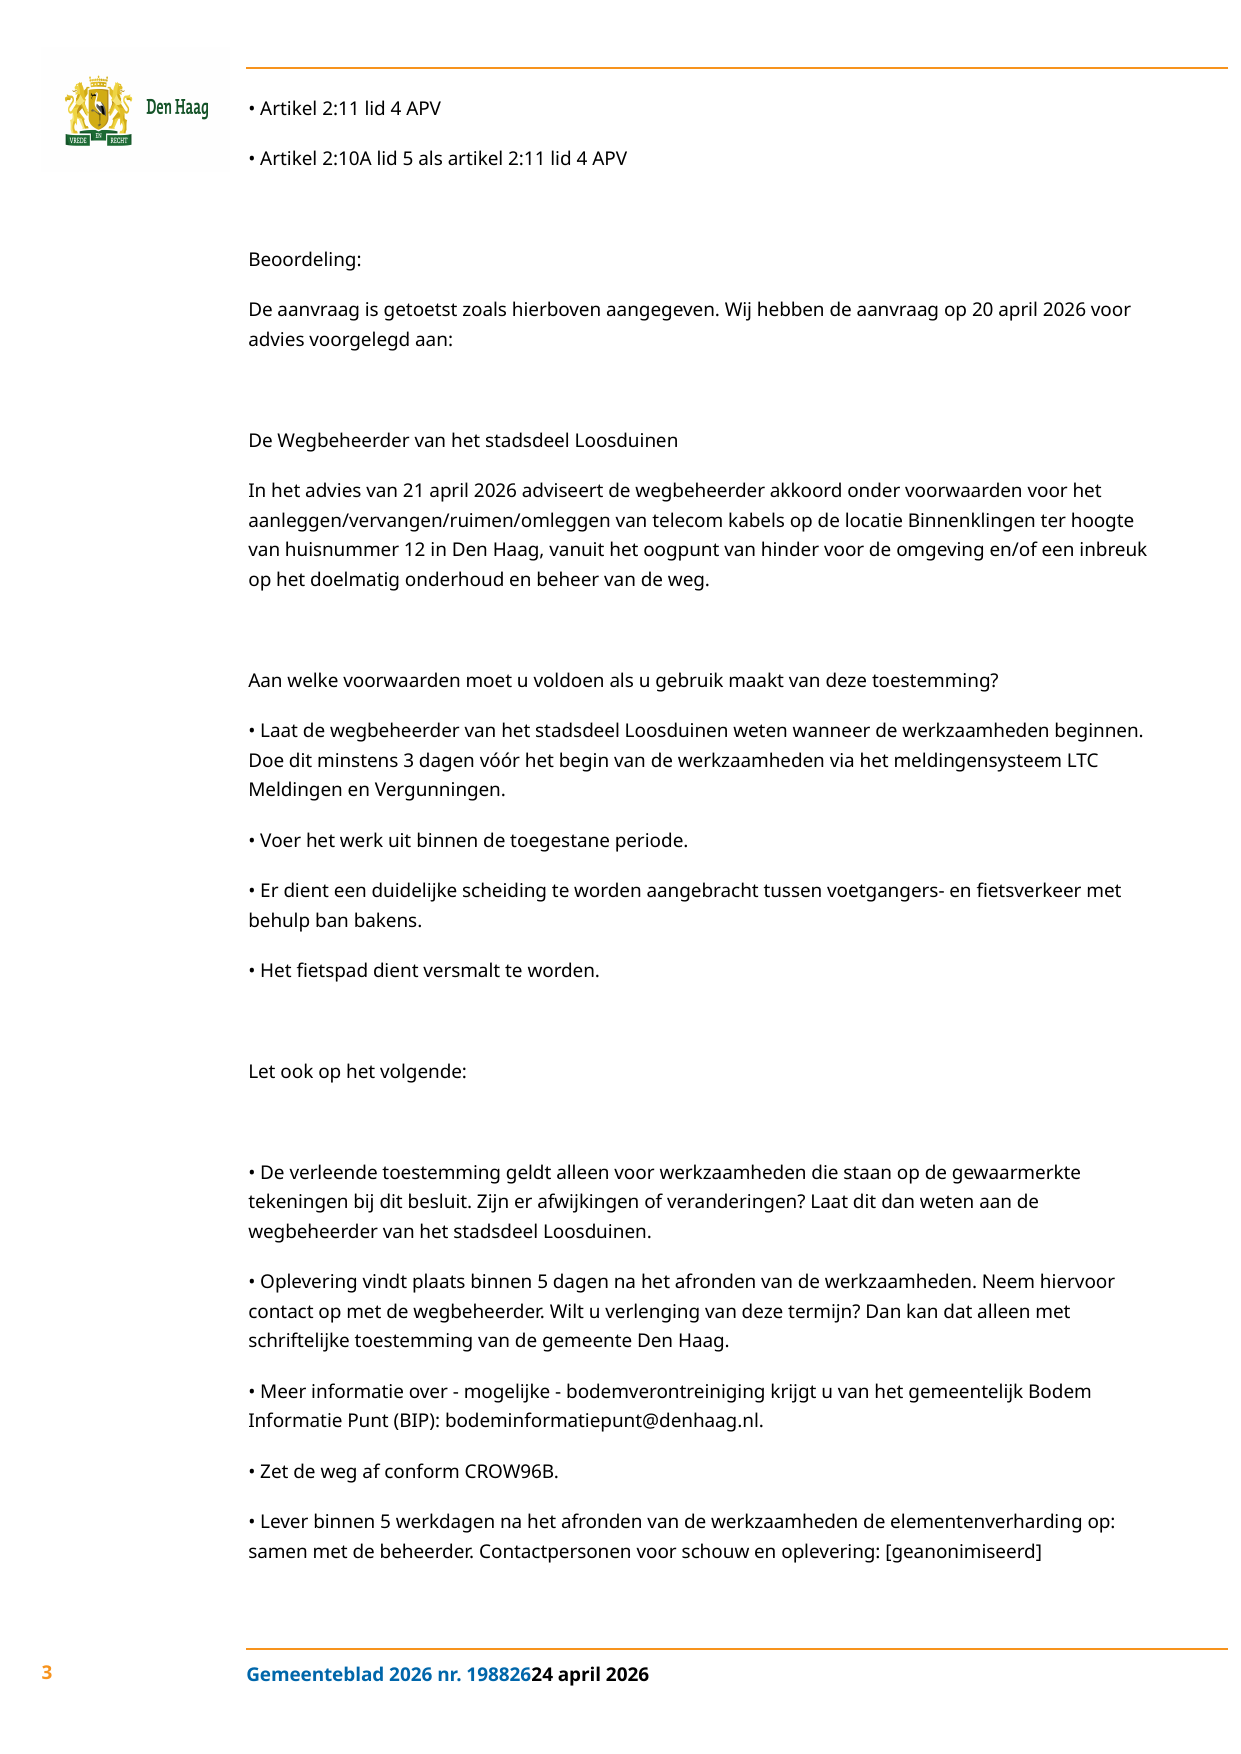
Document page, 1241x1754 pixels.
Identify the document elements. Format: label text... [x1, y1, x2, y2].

text • Voer het werk uit binnen de toegestane periode. [248, 827, 1152, 853]
text • Er dient een duidelijke scheiding te worden aangebracht tussen voetgangers- en fietsverkeer met behulp ban bakens. [248, 877, 1152, 933]
text • Artikel 2:11 lid 4 APV [248, 95, 1152, 121]
text Aan welke voorwaarden moet u voldoen als u gebruik maakt van deze toestemming? [248, 667, 1152, 693]
text • De verleende toestemming geldt alleen voor werkzaamheden die staan op de gewaarmerkte tekeningen bij dit besluit. Zijn er afwijkingen of veranderingen? Laat dit dan weten aan de wegbeheerder van het stadsdeel Loosduinen. [248, 1159, 1152, 1244]
text • Lever binnen 5 werkdagen na het afronden van de werkzaamheden de elementenverharding op: samen met de beheerder. Contactpersonen voor schouw en oplevering: [geanonimiseerd] [248, 1508, 1152, 1564]
text In het advies van 21 april 2026 adviseert de wegbeheerder akkoord onder voorwaarden voor het aanleggen/vervangen/ruimen/omleggen van telecom kabels op de locatie Binnenklingen ter hoogte van huisnummer 12 in Den Haag, vanuit het oogpunt van hinder voor de omgeving en/of een inbreuk op het doelmatig onderhoud en beheer van de weg. [248, 477, 1152, 592]
text De Wegbeheerder van het stadsdeel Loosduinen [248, 427, 1152, 453]
text Let ook op het volgende: [248, 1058, 1152, 1084]
text • Laat de wegbeheerder van het stadsdeel Loosduinen weten wanneer de werkzaamheden beginnen. Doe dit minstens 3 dagen vóór het begin van de werkzaamheden via het meldingensysteem LTC Meldingen en Vergunningen. [248, 717, 1152, 802]
text • Artikel 2:10A lid 5 als artikel 2:11 lid 4 APV [248, 145, 1152, 171]
text • Het fietspad dient versmalt te worden. [248, 957, 1152, 983]
text De aanvraag is getoetst zoals hierboven aangegeven. Wij hebben de aanvraag op 20 april 2026 voor advies voorgelegd aan: [248, 296, 1152, 352]
text • Meer informatie over - mogelijke - bodemverontreiniging krijgt u van het gemeentelijk Bodem Informatie Punt (BIP): bodeminformatiepunt@denhaag.nl. [248, 1378, 1152, 1433]
text Beoordeling: [248, 246, 1152, 272]
text • Zet de weg af conform CROW96B. [248, 1458, 1152, 1484]
text • Oplevering vindt plaats binnen 5 dagen na het afronden van de werkzaamheden. Neem hiervoor contact op met de wegbeheerder. Wilt u verlenging van deze termijn? Dan kan dat alleen met schriftelijke toestemming van de gemeente Den Haag. [248, 1268, 1152, 1353]
picture [41, 47, 231, 172]
